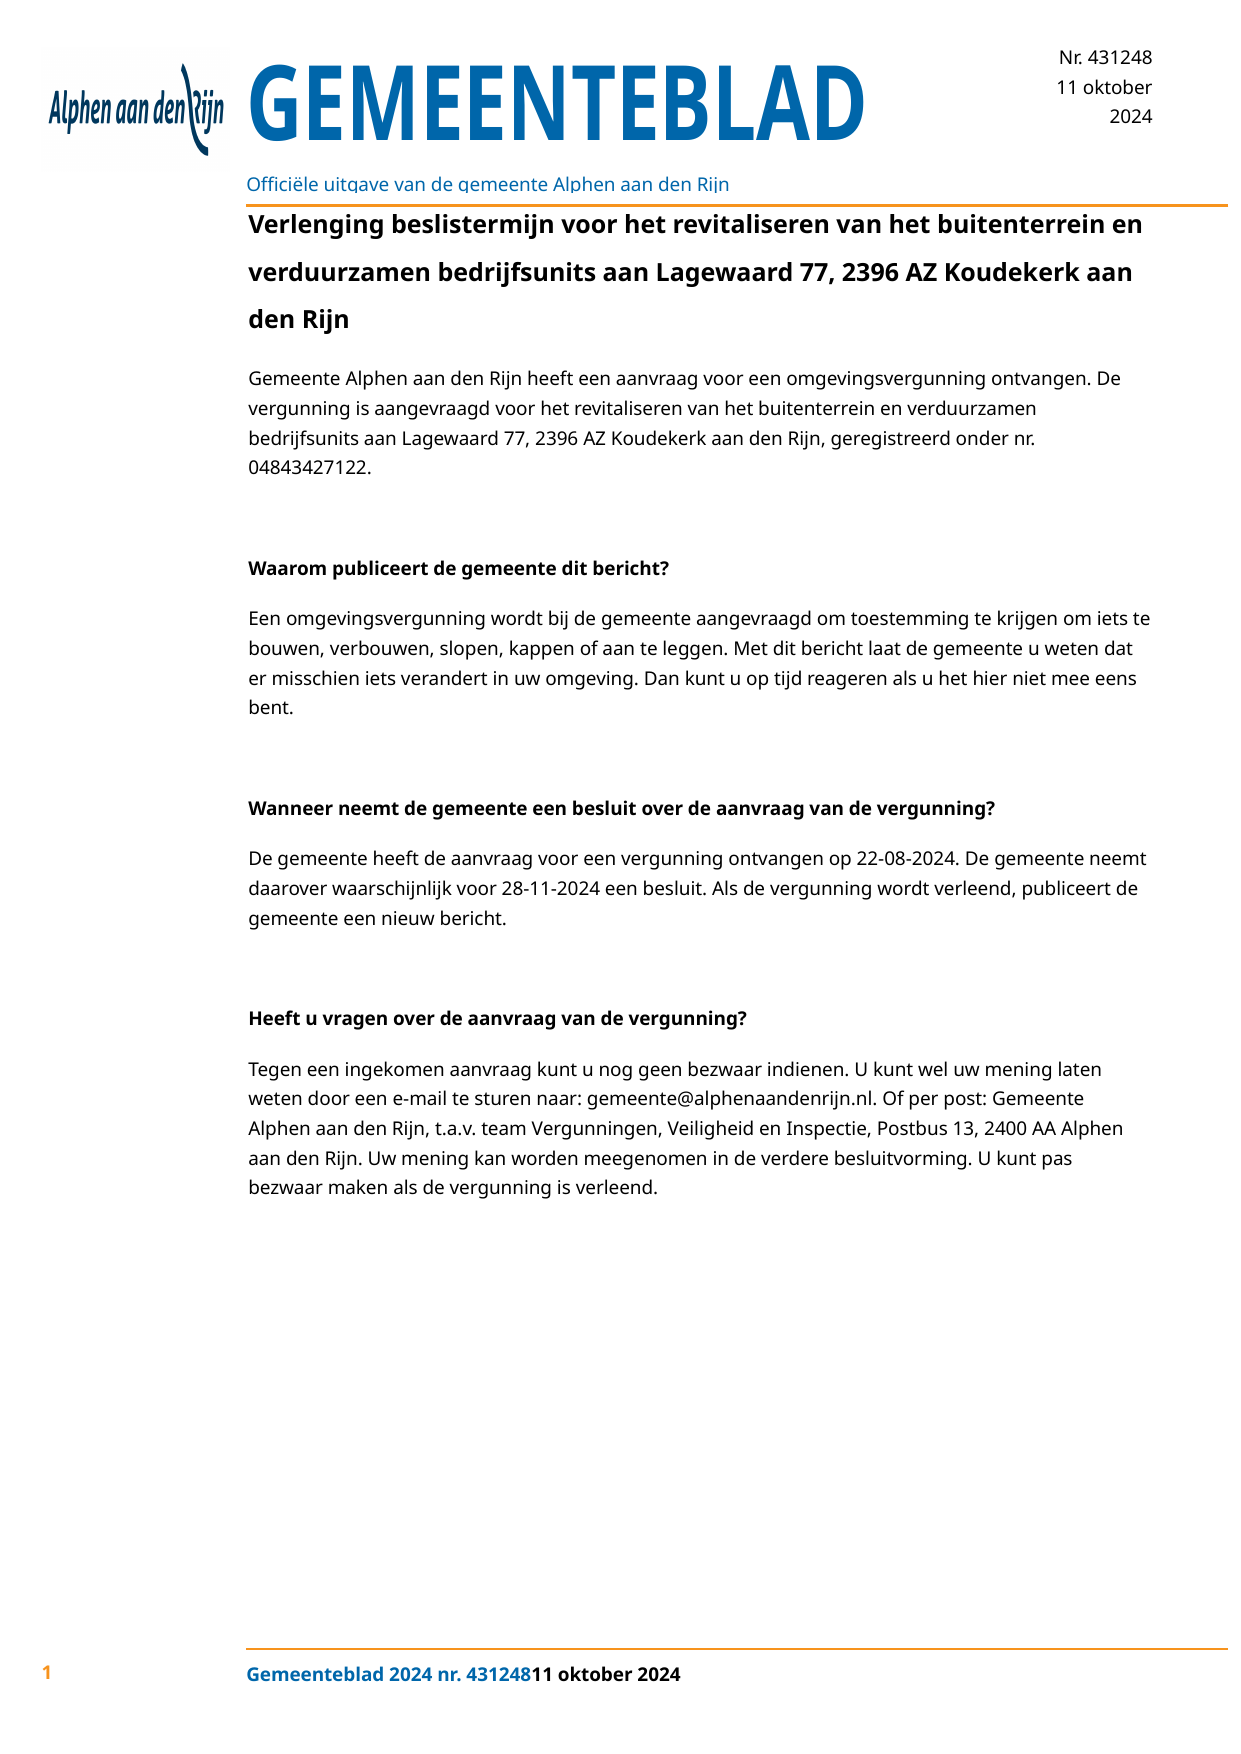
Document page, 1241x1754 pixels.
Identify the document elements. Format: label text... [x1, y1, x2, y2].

text Gemeente Alphen aan den Rijn heeft een aanvraag voor een omgevingsvergunning ontvangen. De vergunning is aangevraagd voor het revitaliseren van het buitenterrein en verduurzamen bedrijfsunits aan Lagewaard 77, 2396 AZ Koudekerk aan den Rijn, geregistreerd onder nr. 04843427122. [248, 366, 1152, 480]
text Een omgevingsvergunning wordt bij de gemeente aangevraagd om toestemming te krijgen om iets te bouwen, verbouwen, slopen, kappen of aan te leggen. Met dit bericht laat de gemeente u weten dat er misschien iets verandert in uw omgeving. Dan kunt u op tijd reageren als u het hier niet mee eens bent. [248, 606, 1152, 720]
text De gemeente heeft de aanvraag voor een vergunning ontvangen op 22-08-2024. De gemeente neemt daarover waarschijnlijk voor 28-11-2024 een besluit. Als de vergunning wordt verleend, publiceert de gemeente een nieuw bericht. [248, 846, 1152, 930]
text Wanneer neemt de gemeente een besluit over de aanvraag van de vergunning? [248, 795, 1152, 821]
text Waarom publiceert de gemeente dit bericht? [248, 555, 1152, 581]
text Verlenging beslistermijn voor het revitaliseren van het buitenterrein en verduurzamen bedrijfsunits aan Lagewaard 77, 2396 AZ Koudekerk aan den Rijn [248, 207, 1152, 336]
picture [41, 47, 231, 172]
text Tegen een ingekomen aanvraag kunt u nog geen bezwaar indienen. U kunt wel uw mening laten weten door een e-mail te sturen naar: gemeente@alphenaandenrijn.nl. Of per post: Gemeente Alphen aan den Rijn, t.a.v. team Vergunningen, Veiligheid en Inspectie, Postbus 13, 2400 AA Alphen aan den Rijn. Uw mening kan worden meegenomen in de verdere besluitvorming. U kunt pas bezwaar maken als de vergunning is verleend. [248, 1056, 1152, 1200]
text Heeft u vragen over de aanvraag van de vergunning? [248, 1006, 1152, 1031]
